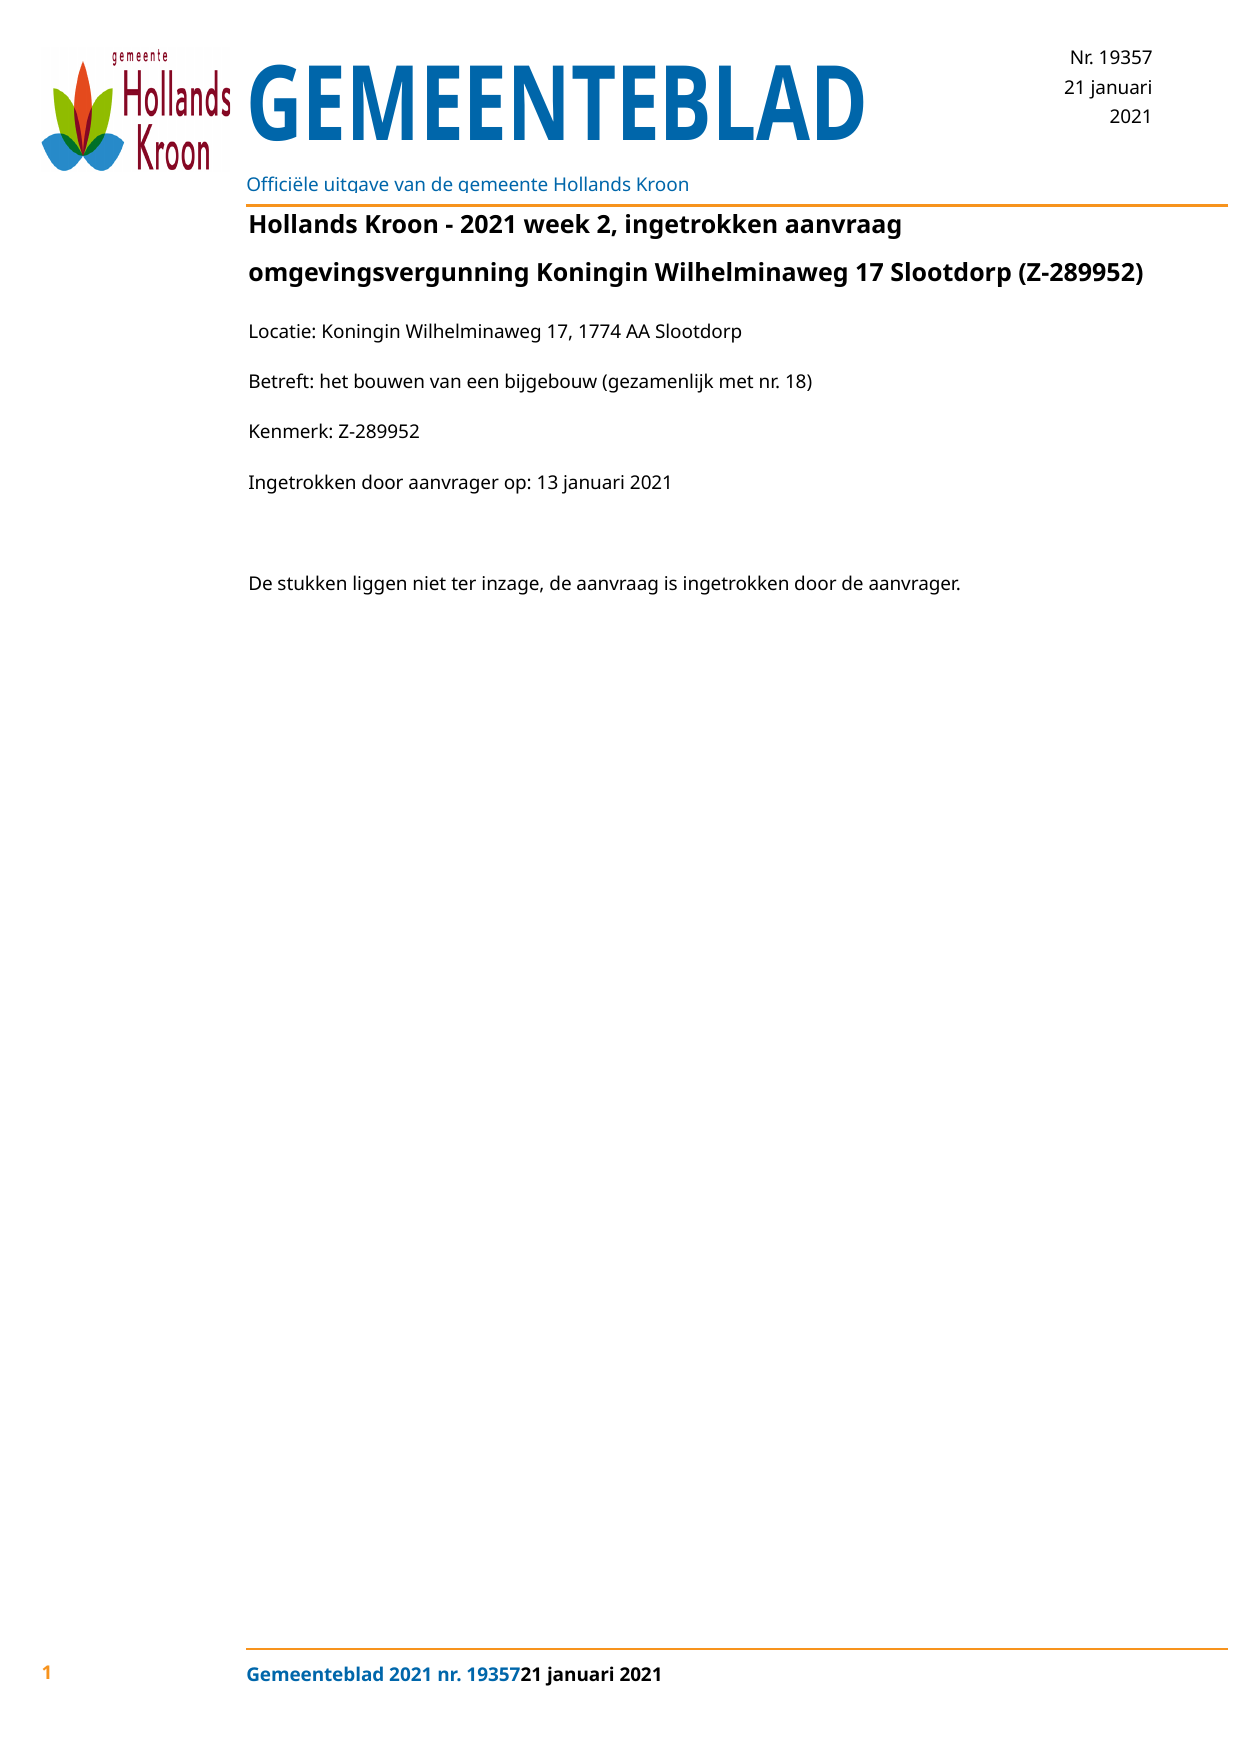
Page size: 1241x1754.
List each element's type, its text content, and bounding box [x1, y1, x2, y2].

picture [41, 47, 231, 172]
text Hollands Kroon - 2021 week 2, ingetrokken aanvraag omgevingsvergunning Koningin Wilhelminaweg 17 Slootdorp (Z-289952) [248, 207, 1152, 288]
text Ingetrokken door aanvrager op: 13 januari 2021 [248, 469, 1152, 495]
text Betreft: het bouwen van een bijgebouw (gezamenlijk met nr. 18) [248, 368, 1152, 394]
text Locatie: Koningin Wilhelminaweg 17, 1774 AA Slootdorp [248, 318, 1152, 344]
text Kenmerk: Z-289952 [248, 419, 1152, 444]
text De stukken liggen niet ter inzage, de aanvraag is ingetrokken door de aanvrager. [248, 570, 1152, 596]
